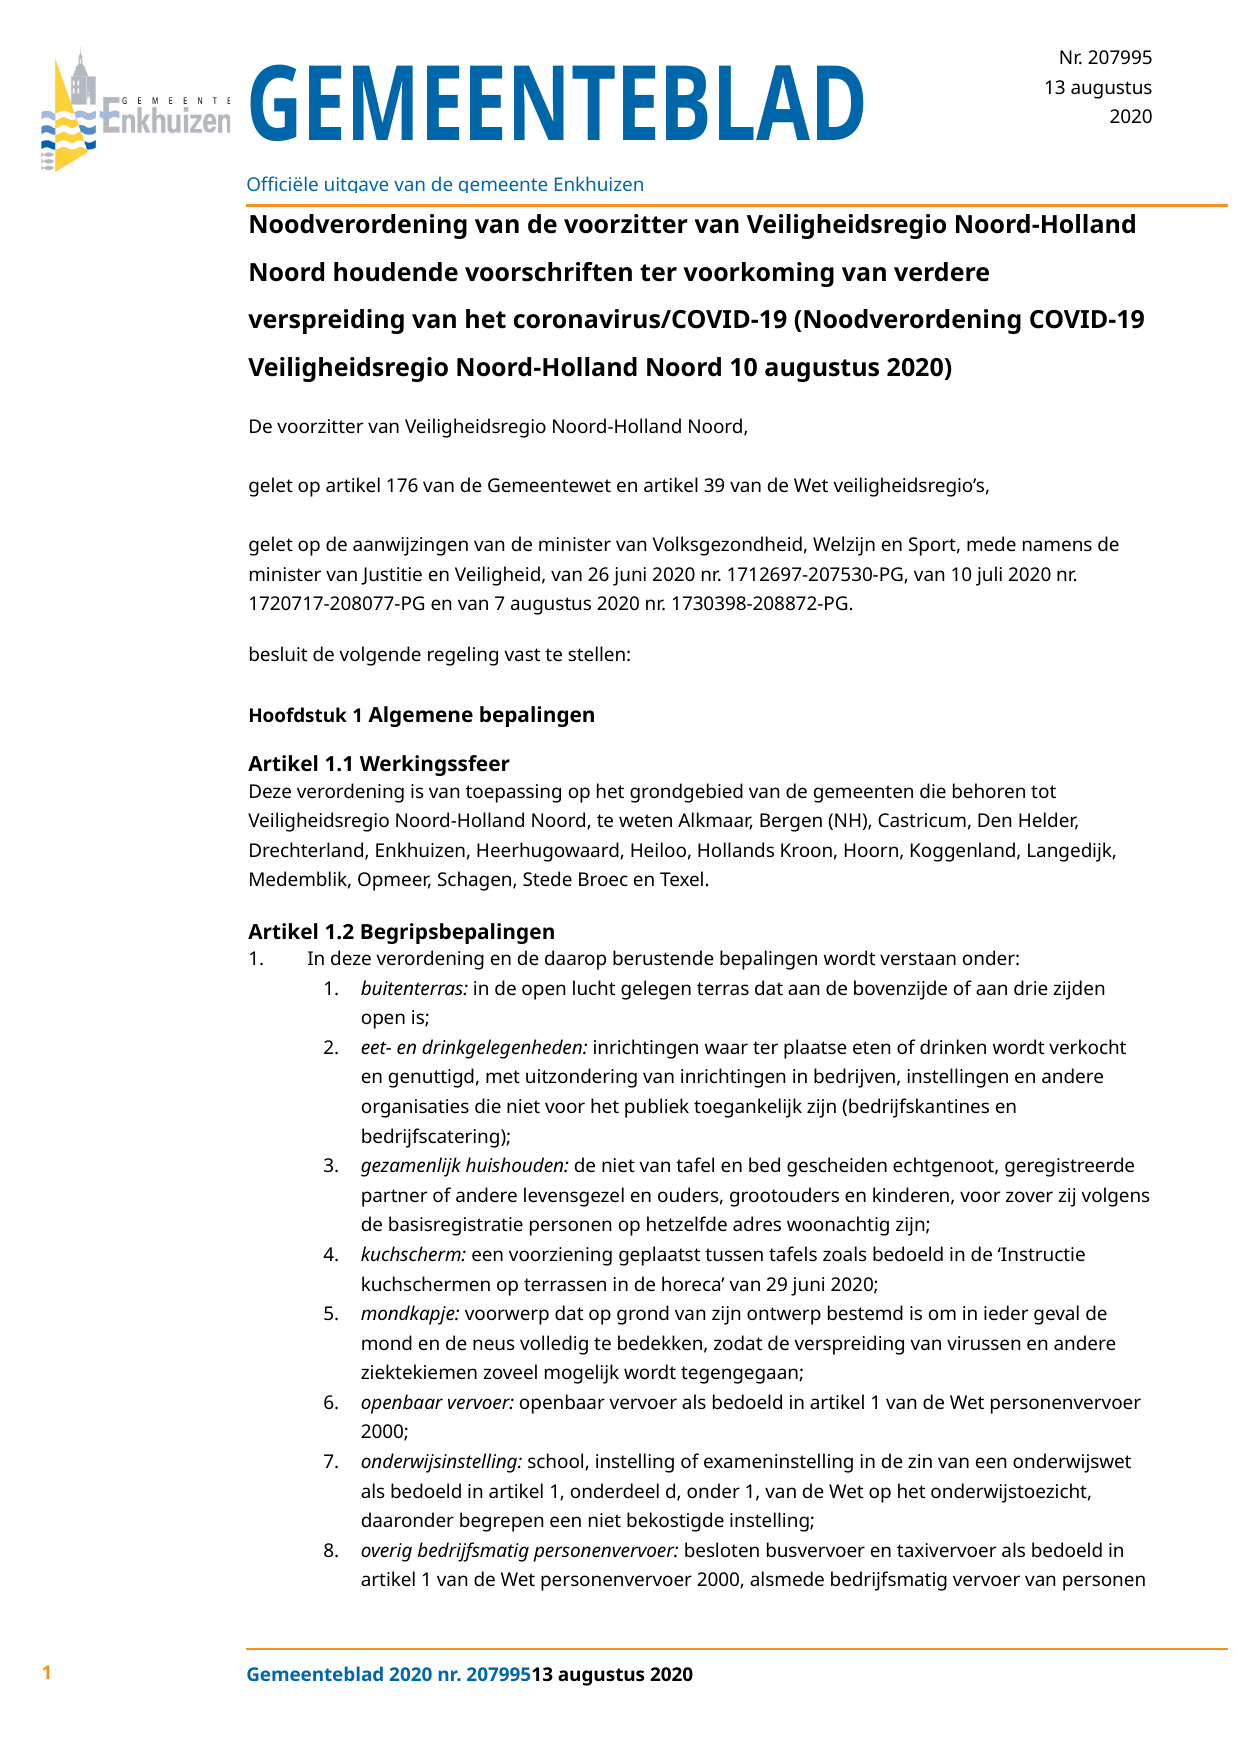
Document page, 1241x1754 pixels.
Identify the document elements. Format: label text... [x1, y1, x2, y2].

list In deze verordening en de daarop berustende bepalingen wordt verstaan onder: [248, 945, 1152, 971]
text besluit de volgende regeling vast te stellen: [248, 641, 1152, 667]
list mondkapje: voorwerp dat op grond van zijn ontwerp bestemd is om in ieder geval de mond en de neus volledig te bedekken, zodat de verspreiding van virussen en andere ziektekiemen zoveel mogelijk wordt tegengegaan; [323, 1300, 1152, 1385]
text gelet op de aanwijzingen van de minister van Volksgezondheid, Welzijn en Sport, mede namens de minister van Justitie en Veiligheid, van 26 juni 2020 nr. 1712697-207530-PG, van 10 juli 2020 nr. 1720717-208077-PG en van 7 augustus 2020 nr. 1730398-208872-PG. [248, 531, 1152, 616]
text Noodverordening van de voorzitter van Veiligheidsregio Noord-Holland Noord houdende voorschriften ter voorkoming van verdere verspreiding van het coronavirus/COVID-19 (Noodverordening COVID-19 Veiligheidsregio Noord-Holland Noord 10 augustus 2020) [248, 207, 1152, 384]
list onderwijsinstelling: school, instelling of exameninstelling in de zin van een onderwijswet als bedoeld in artikel 1, onderdeel d, onder 1, van de Wet op het onderwijstoezicht, daaronder begrepen een niet bekostigde instelling; [323, 1448, 1152, 1533]
text De voorzitter van Veiligheidsregio Noord-Holland Noord, [248, 413, 1152, 439]
list eet- en drinkgelegenheden: inrichtingen waar ter plaatse eten of drinken wordt verkocht en genuttigd, met uitzondering van inrichtingen in bedrijven, instellingen en andere organisaties die niet voor het publiek toegankelijk zijn (bedrijfskantines en bedrijfscatering); [323, 1034, 1152, 1149]
list overig bedrijfsmatig personenvervoer: besloten busvervoer en taxivervoer als bedoeld in artikel 1 van de Wet personenvervoer 2000, alsmede bedrijfsmatig vervoer van personen [323, 1537, 1152, 1592]
list gezamenlijk huishouden: de niet van tafel en bed gescheiden echtgenoot, geregistreerde partner of andere levensgezel en ouders, grootouders en kinderen, voor zover zij volgens de basisregistratie personen op hetzelfde adres woonachtig zijn; [323, 1152, 1152, 1237]
list kuchscherm: een voorziening geplaatst tussen tafels zoals bedoeld in de ‘Instructie kuchschermen op terrassen in de horeca’ van 29 juni 2020; [323, 1241, 1152, 1297]
text Deze verordening is van toepassing op het grondgebied van de gemeenten die behoren tot Veiligheidsregio Noord-Holland Noord, te weten Alkmaar, Bergen (NH), Castricum, Den Helder, Drechterland, Enkhuizen, Heerhugowaard, Heiloo, Hollands Kroon, Hoorn, Koggenland, Langedijk, Medemblik, Opmeer, Schagen, Stede Broec en Texel. [248, 778, 1152, 892]
text gelet op artikel 176 van de Gemeentewet en artikel 39 van de Wet veiligheidsregio’s, [248, 472, 1152, 498]
picture [41, 47, 231, 172]
list buitenterras: in de open lucht gelegen terras dat aan de bovenzijde of aan drie zijden open is; [323, 975, 1152, 1030]
list openbaar vervoer: openbaar vervoer als bedoeld in artikel 1 van de Wet personenvervoer 2000; [323, 1389, 1152, 1444]
text Artikel 1.2 Begripsbepalingen [248, 917, 1152, 945]
text Hoofdstuk 1 Algemene bepalingen [248, 700, 1152, 728]
text Artikel 1.1 Werkingssfeer [248, 749, 1152, 778]
